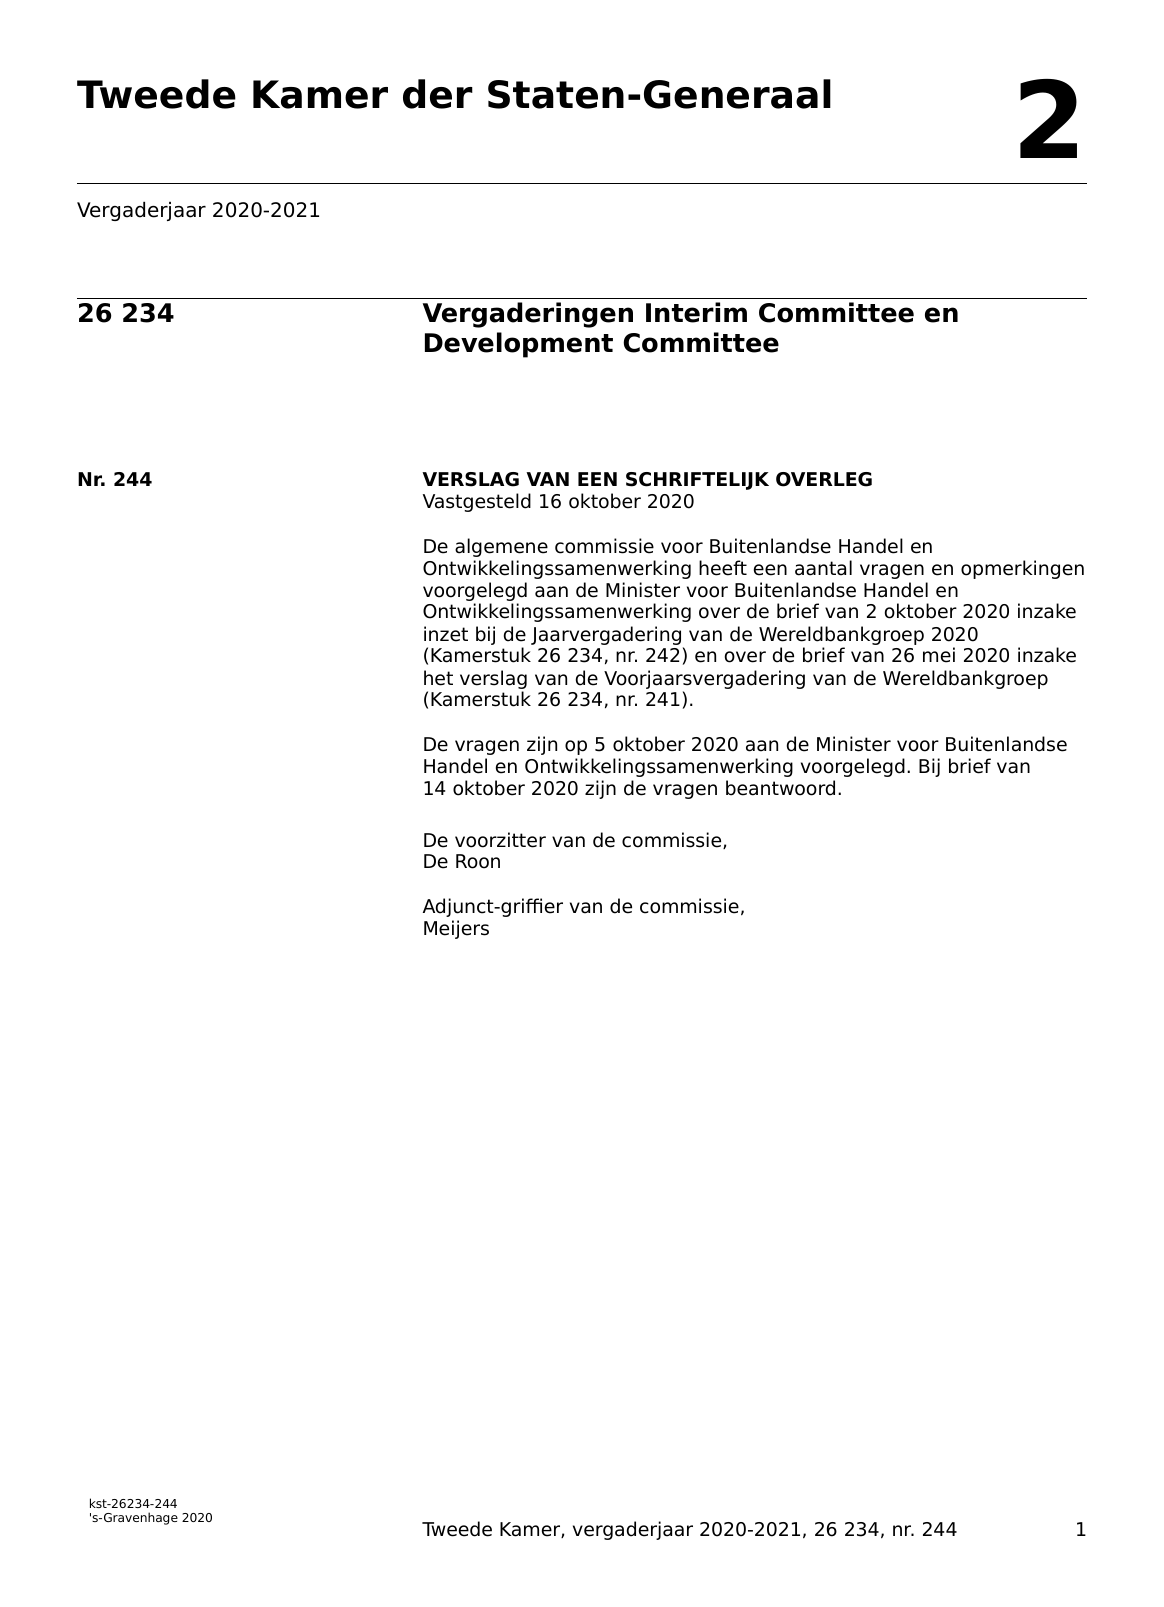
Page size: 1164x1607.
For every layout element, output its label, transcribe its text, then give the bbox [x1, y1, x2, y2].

text De voorzitter van de commissie, De Roon [422, 829, 1087, 873]
subtitle Nr. 244 VERSLAG VAN EEN SCHRIFTELIJK OVERLEG [77, 469, 1087, 491]
table_cell Vergaderjaar 2020-2021 [77, 184, 1087, 298]
text Adjunct-griffier van de commissie, Meijers [422, 896, 1087, 939]
text kst-26234-244 [88, 1497, 323, 1511]
subtitle 26 234 Vergaderingen Interim Committee en Development Committee [77, 299, 1087, 358]
table_header Tweede Kamer der Staten-Generaal [77, 59, 886, 183]
text De vragen zijn op 5 oktober 2020 aan de Minister voor Buitenlandse Handel en Ontwikkelingssamenwerking voorgelegd. Bij brief van 14 oktober 2020 zijn de vragen beantwoord. [422, 733, 1087, 799]
text De algemene commissie voor Buitenlandse Handel en Ontwikkelingssamenwerking heeft een aantal vragen en opmerkingen voorgelegd aan de Minister voor Buitenlandse Handel en Ontwikkelingssamenwerking over de brief van 2 oktober 2020 inzake inzet bij de Jaarvergadering van de Wereldbankgroep 2020 (Kamerstuk 26 234, nr. 242) en over de brief van 26 mei 2020 inzake het verslag van de Voorjaarsvergadering van de Wereldbankgroep (Kamerstuk 26 234, nr. 241). [422, 536, 1087, 711]
table_header 2 [886, 59, 1087, 183]
text Vastgesteld 16 oktober 2020 [422, 491, 1087, 513]
text 's-Gravenhage 2020 [88, 1511, 323, 1525]
